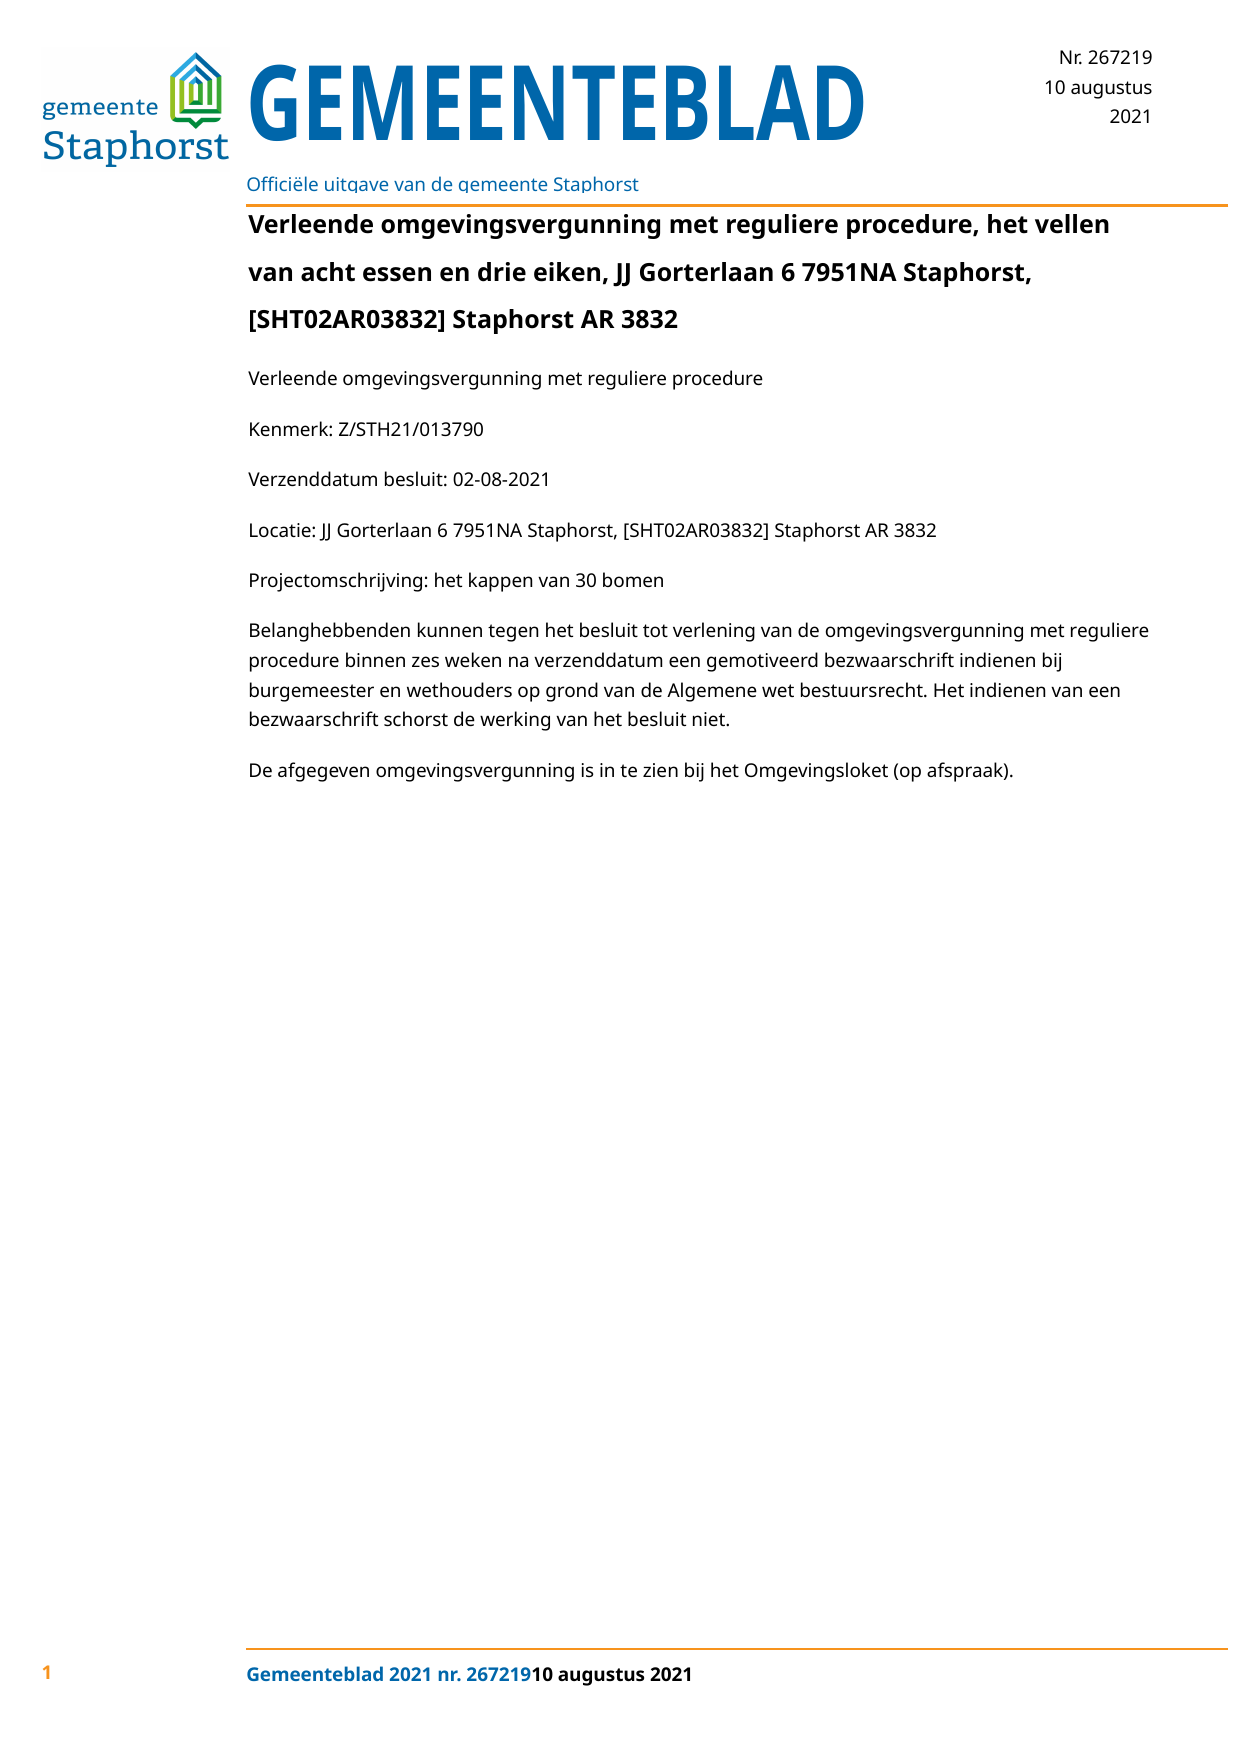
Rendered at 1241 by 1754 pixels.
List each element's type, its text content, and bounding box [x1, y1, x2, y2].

text Verleende omgevingsvergunning met reguliere procedure, het vellen van acht essen en drie eiken, JJ Gorterlaan 6 7951NA Staphorst, [SHT02AR03832] Staphorst AR 3832 [248, 207, 1152, 336]
text Kenmerk: Z/STH21/013790 [248, 416, 1152, 442]
text De afgegeven omgevingsvergunning is in te zien bij het Omgevingsloket (op afspraak). [248, 757, 1152, 782]
text Verleende omgevingsvergunning met reguliere procedure [248, 366, 1152, 391]
text Verzenddatum besluit: 02-08-2021 [248, 466, 1152, 492]
text Belanghebbenden kunnen tegen het besluit tot verlening van de omgevingsvergunning met reguliere procedure binnen zes weken na verzenddatum een gemotiveerd bezwaarschrift indienen bij burgemeester en wethouders op grond van de Algemene wet bestuursrecht. Het indienen van een bezwaarschrift schorst de werking van het besluit niet. [248, 618, 1152, 732]
text Projectomschrijving: het kappen van 30 bomen [248, 567, 1152, 593]
text Locatie: JJ Gorterlaan 6 7951NA Staphorst, [SHT02AR03832] Staphorst AR 3832 [248, 517, 1152, 542]
picture [41, 47, 231, 172]
